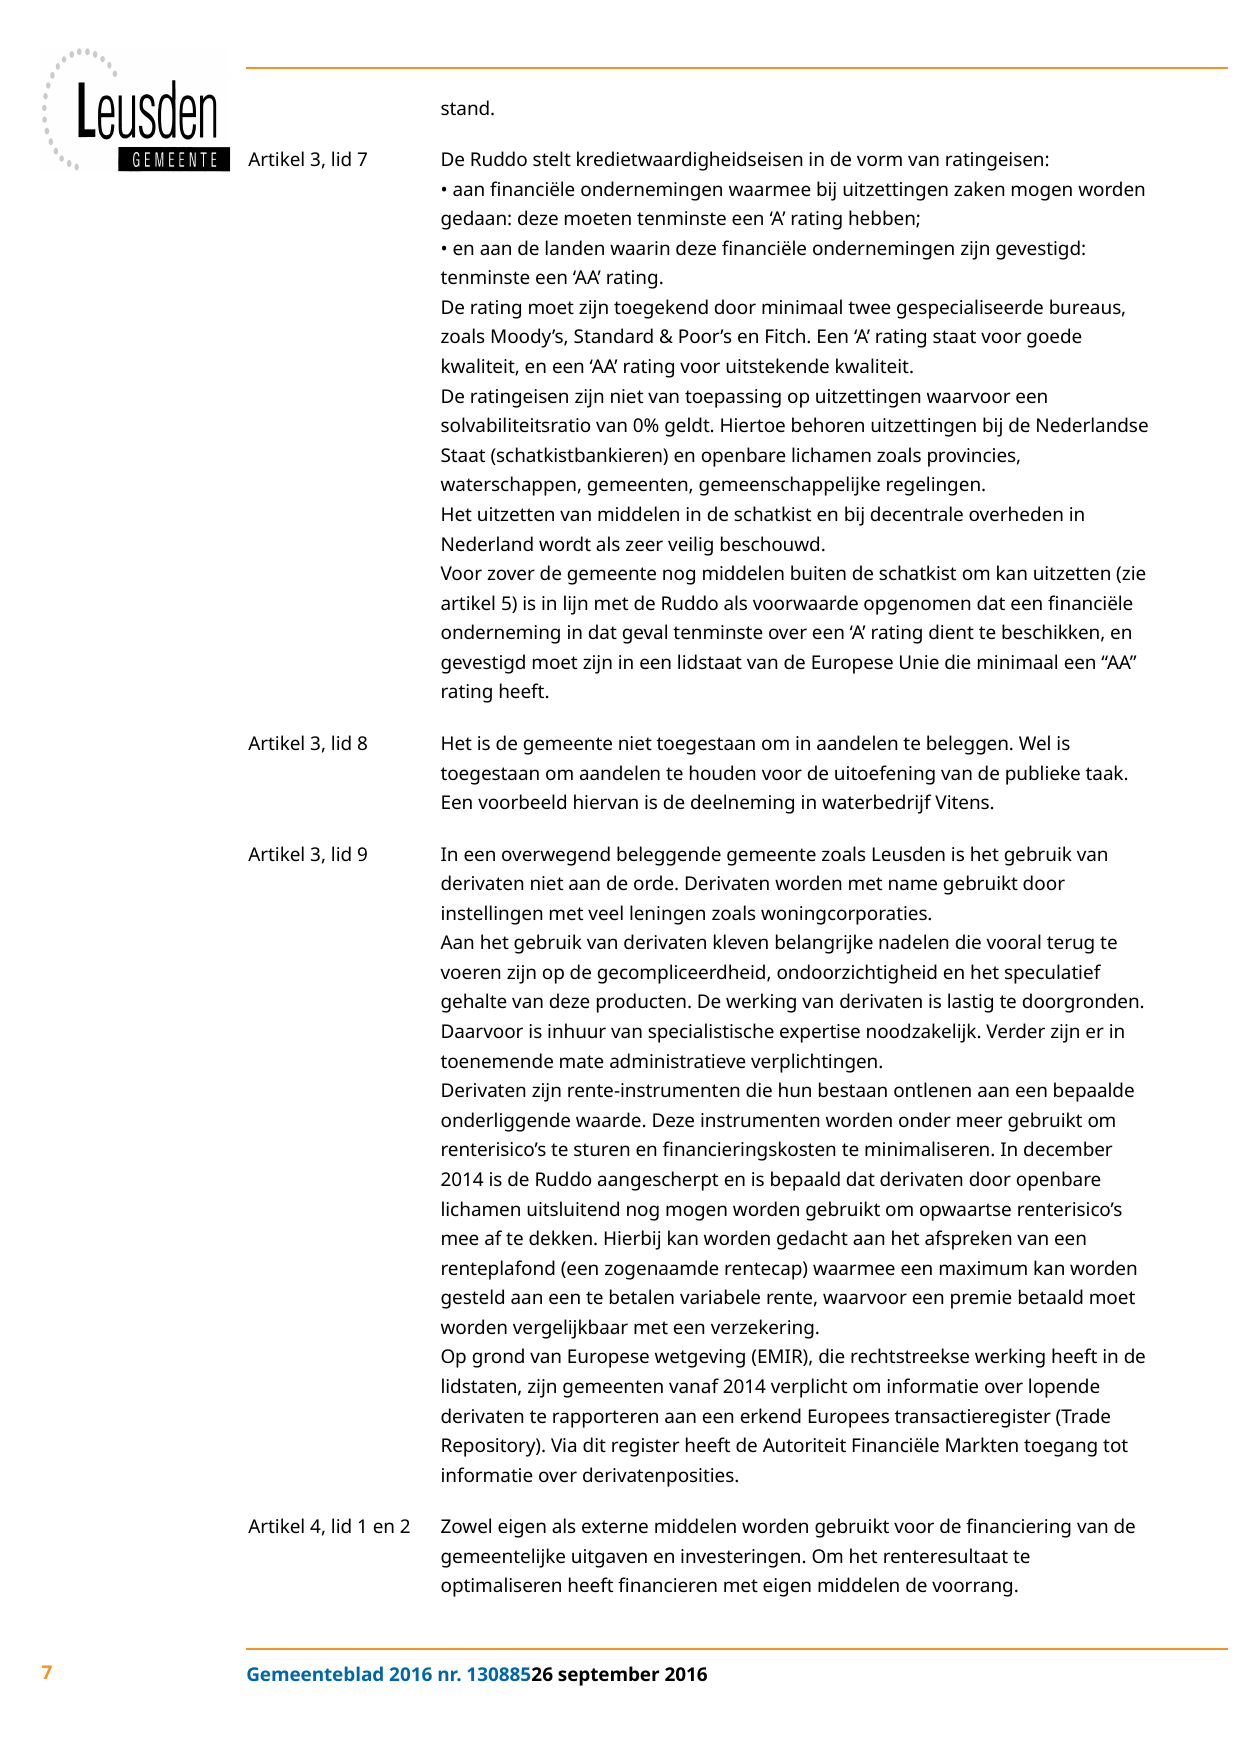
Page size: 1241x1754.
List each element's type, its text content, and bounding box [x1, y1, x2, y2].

table_cell Zowel eigen als externe middelen worden gebruikt voor de financiering van de gemeentelijke uitgaven en investeringen. Om het renteresultaat te optimaliseren heeft financieren met eigen middelen de voorrang. [440, 1514, 1152, 1598]
table_cell Artikel 3, lid 9 [248, 841, 440, 1488]
table_cell In een overwegend beleggende gemeente zoals Leusden is het gebruik van derivaten niet aan de orde. Derivaten worden met name gebruikt door instellingen met veel leningen zoals woningcorporaties. Aan het gebruik van derivaten kleven belangrijke nadelen die vooral terug te voeren zijn op de gecompliceerdheid, ondoorzichtigheid en het speculatief gehalte van deze producten. De werking van derivaten is lastig te doorgronden. Daarvoor is inhuur van specialistische expertise noodzakelijk. Verder zijn er in toenemende mate administratieve verplichtingen. Derivaten zijn rente-instrumenten die hun bestaan ontlenen aan een bepaalde onderliggende waarde. Deze instrumenten worden onder meer gebruikt om renterisico’s te sturen en financieringskosten te minimaliseren. In december 2014 is de Ruddo aangescherpt en is bepaald dat derivaten door openbare lichamen uitsluitend nog mogen worden gebruikt om opwaartse renterisico’s mee af te dekken. Hierbij kan worden gedacht aan het afspreken van een renteplafond (een zogenaamde rentecap) waarmee een maximum kan worden gesteld aan een te betalen variabele rente, waarvoor een premie betaald moet worden vergelijkbaar met een verzekering. Op grond van Europese wetgeving (EMIR), die rechtstreekse werking heeft in de lidstaten, zijn gemeenten vanaf 2014 verplicht om informatie over lopende derivaten te rapporteren aan een erkend Europees transactieregister (Trade Repository). Via dit register heeft de Autoriteit Financiële Markten toegang tot informatie over derivatenposities. [440, 841, 1152, 1488]
table_cell stand. [440, 95, 1152, 121]
picture [41, 47, 231, 172]
table_cell [248, 705, 440, 730]
table_cell [440, 815, 1152, 841]
table_cell Het is de gemeente niet toegestaan om in aandelen te beleggen. Wel is toegestaan om aandelen te houden voor de uitoefening van de publieke taak. Een voorbeeld hiervan is de deelneming in waterbedrijf Vitens. [440, 730, 1152, 815]
table_cell [440, 705, 1152, 730]
table_cell [248, 95, 440, 121]
table_cell [248, 121, 440, 146]
table_cell Artikel 4, lid 1 en 2 [248, 1514, 440, 1598]
table_cell [440, 121, 1152, 146]
table_cell [248, 1488, 440, 1513]
table_cell [440, 1488, 1152, 1513]
table_cell [248, 815, 440, 841]
table_cell Artikel 3, lid 8 [248, 730, 440, 815]
table_cell Artikel 3, lid 7 [248, 146, 440, 704]
table_cell De Ruddo stelt kredietwaardigheidseisen in de vorm van ratingeisen: • aan financiële ondernemingen waarmee bij uitzettingen zaken mogen worden gedaan: deze moeten tenminste een ‘A’ rating hebben; • en aan de landen waarin deze financiële ondernemingen zijn gevestigd: tenminste een ‘AA’ rating. De rating moet zijn toegekend door minimaal twee gespecialiseerde bureaus, zoals Moody’s, Standard & Poor’s en Fitch. Een ‘A’ rating staat voor goede kwaliteit, en een ‘AA’ rating voor uitstekende kwaliteit. De ratingeisen zijn niet van toepassing op uitzettingen waarvoor een solvabiliteitsratio van 0% geldt. Hiertoe behoren uitzettingen bij de Nederlandse Staat (schatkistbankieren) en openbare lichamen zoals provincies, waterschappen, gemeenten, gemeenschappelijke regelingen. Het uitzetten van middelen in de schatkist en bij decentrale overheden in Nederland wordt als zeer veilig beschouwd. Voor zover de gemeente nog middelen buiten de schatkist om kan uitzetten (zie artikel 5) is in lijn met de Ruddo als voorwaarde opgenomen dat een financiële onderneming in dat geval tenminste over een ‘A’ rating dient te beschikken, en gevestigd moet zijn in een lidstaat van de Europese Unie die minimaal een “AA” rating heeft. [440, 146, 1152, 704]
